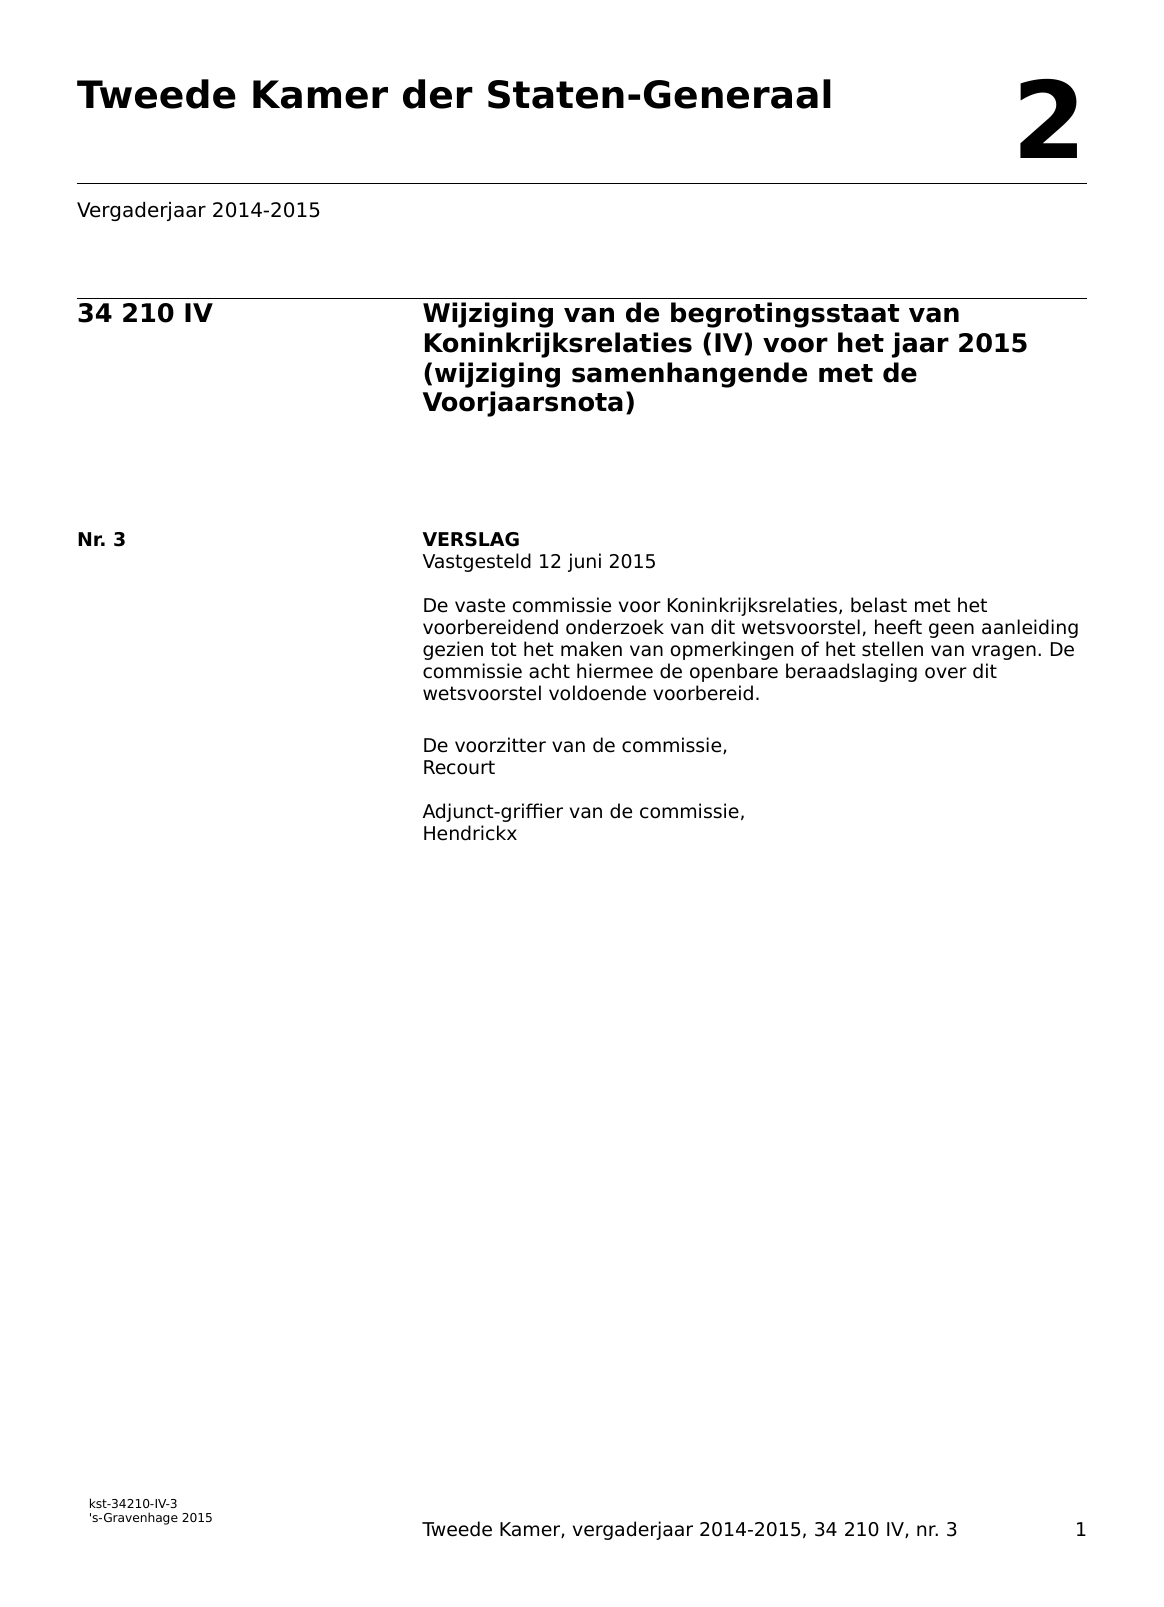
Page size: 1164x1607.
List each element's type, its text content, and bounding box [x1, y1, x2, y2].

subtitle Nr. 3 VERSLAG [77, 529, 1087, 551]
text De voorzitter van de commissie, Recourt [422, 735, 1087, 779]
subtitle 34 210 IV Wijziging van de begrotingsstaat van Koninkrijksrelaties (IV) voor het jaar 2015 (wijziging samenhangende met de Voorjaarsnota) [77, 299, 1087, 418]
text kst-34210-IV-3 [88, 1497, 323, 1511]
text De vaste commissie voor Koninkrijksrelaties, belast met het voorbereidend onderzoek van dit wetsvoorstel, heeft geen aanleiding gezien tot het maken van opmerkingen of het stellen van vragen. De commissie acht hiermee de openbare beraadslaging over dit wetsvoorstel voldoende voorbereid. [422, 595, 1087, 705]
table_header 2 [886, 59, 1087, 183]
text Adjunct-griffier van de commissie, Hendrickx [422, 801, 1087, 845]
table_cell Vergaderjaar 2014-2015 [77, 184, 1087, 298]
text Vastgesteld 12 juni 2015 [422, 551, 1087, 573]
table_header Tweede Kamer der Staten-Generaal [77, 59, 886, 183]
text 's-Gravenhage 2015 [88, 1511, 323, 1525]
